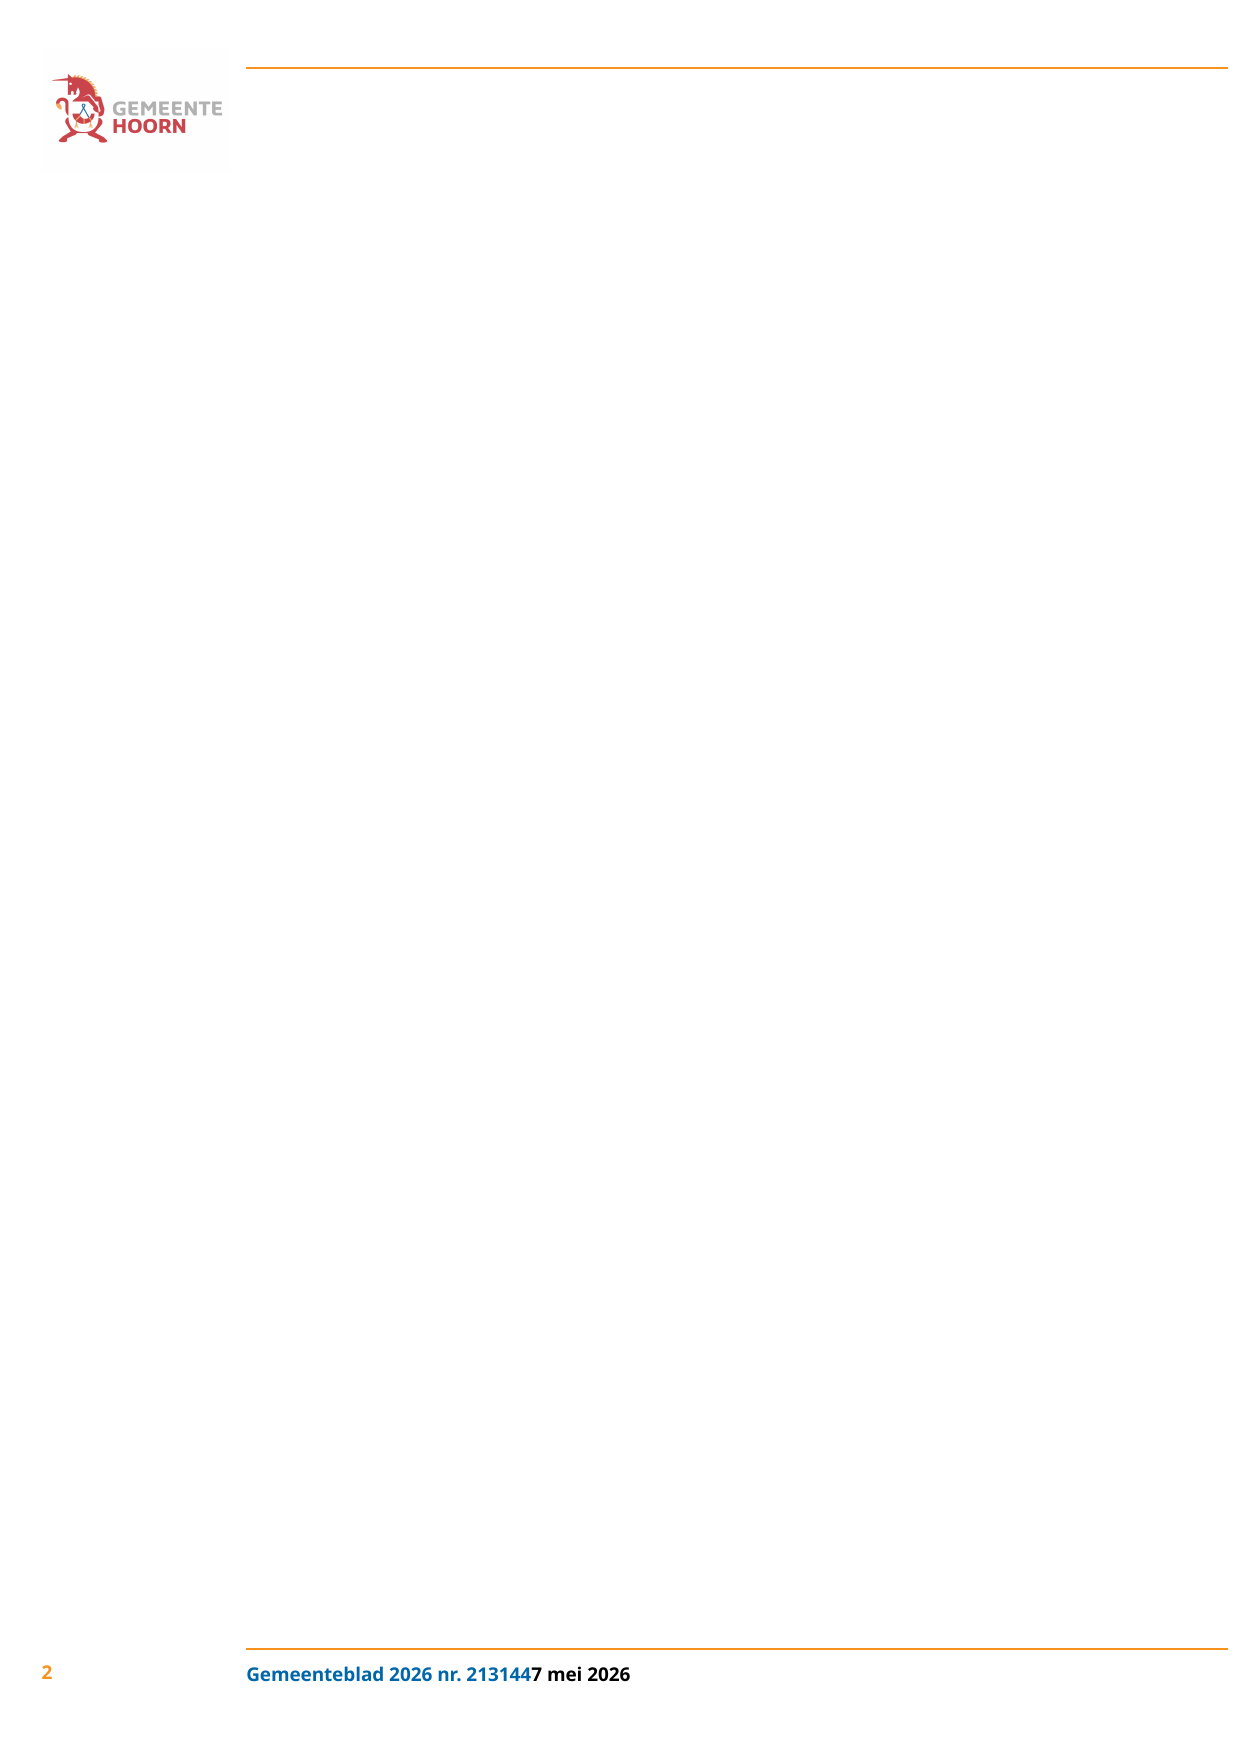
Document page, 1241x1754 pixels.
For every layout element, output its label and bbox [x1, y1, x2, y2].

picture [41, 47, 231, 172]
